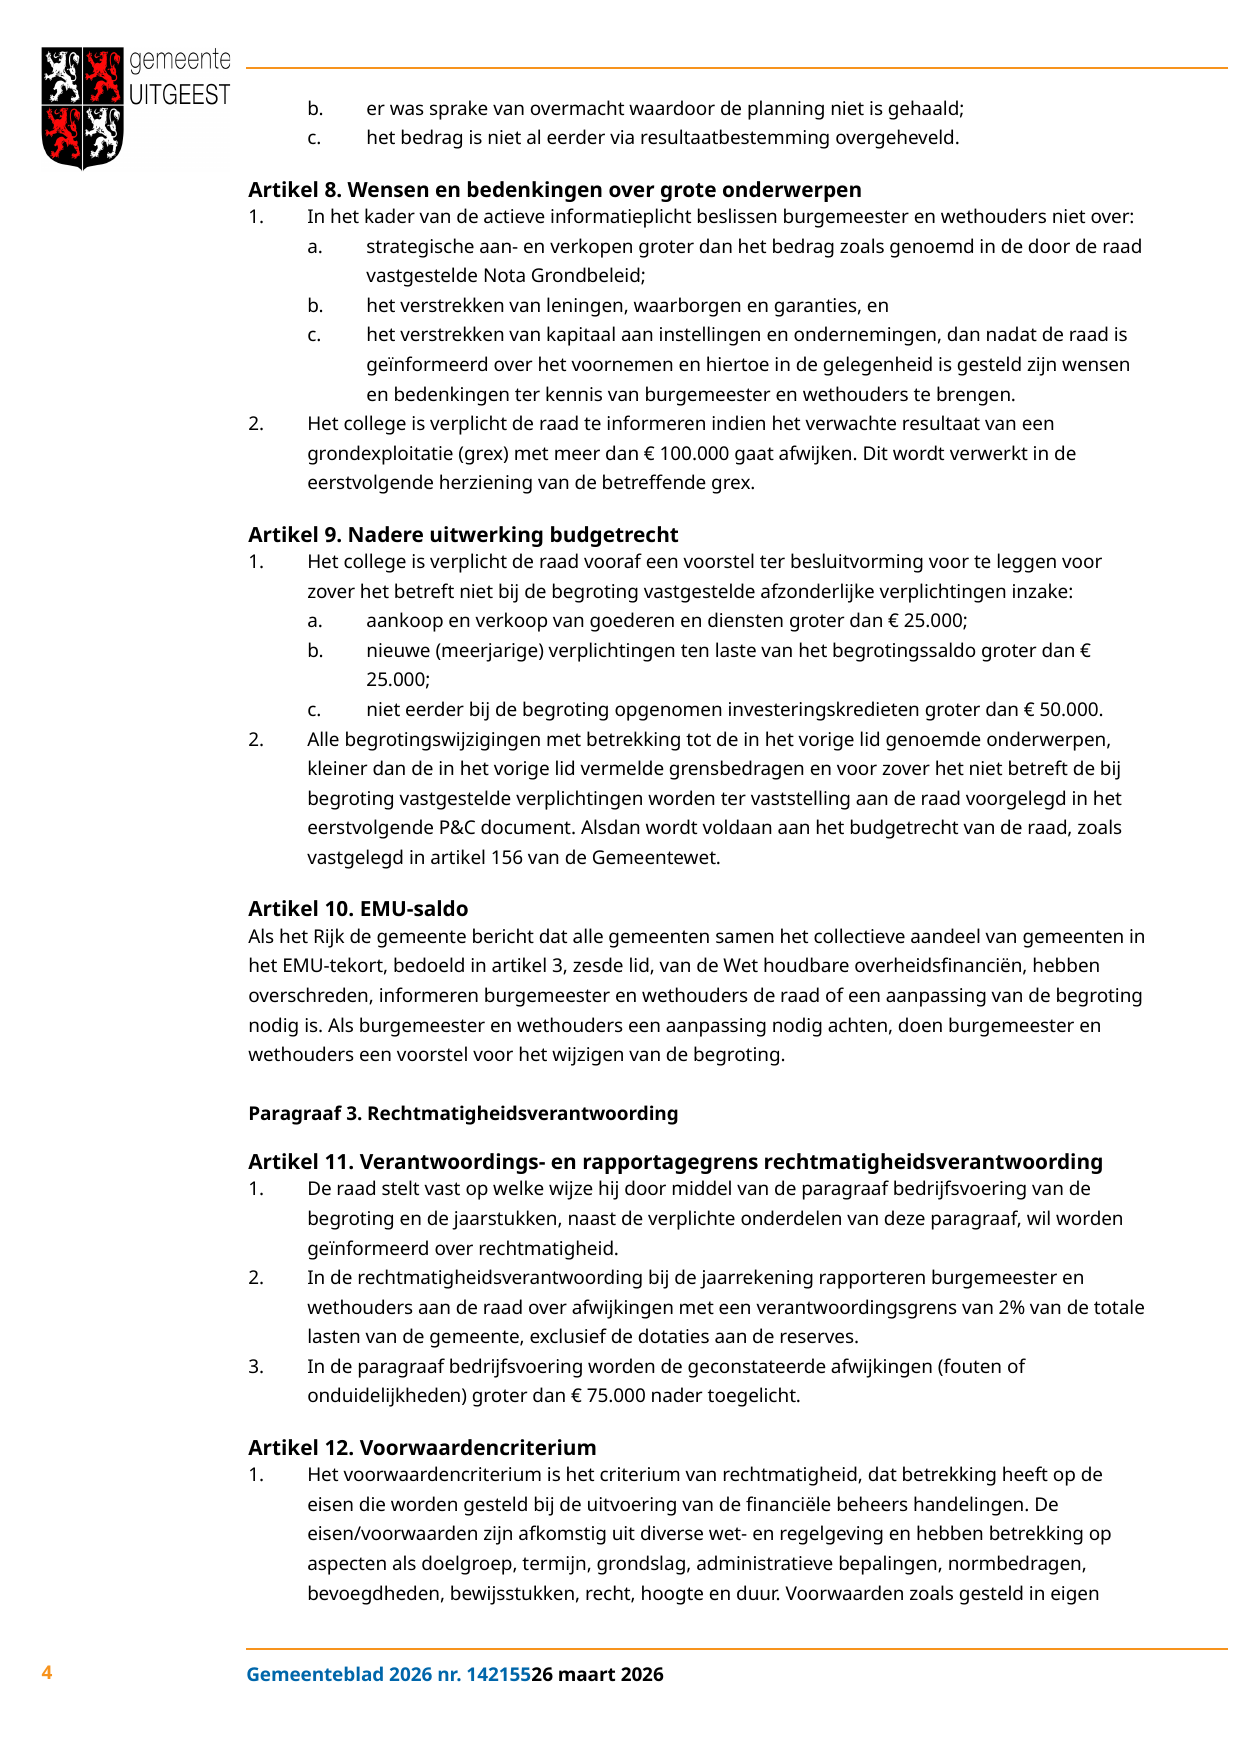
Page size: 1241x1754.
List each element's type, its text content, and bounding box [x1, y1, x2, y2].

list In de rechtmatigheidsverantwoording bij de jaarrekening rapporteren burgemeester en wethouders aan de raad over afwijkingen met een verantwoordingsgrens van 2% van de totale lasten van de gemeente, exclusief de dotaties aan de reserves. [248, 1264, 1152, 1349]
list Alle begrotingswijzigingen met betrekking tot de in het vorige lid genoemde onderwerpen, kleiner dan de in het vorige lid vermelde grensbedragen en voor zover het niet betreft de bij begroting vastgestelde verplichtingen worden ter vaststelling aan de raad voorgelegd in het eerstvolgende P&C document. Alsdan wordt voldaan aan het budgetrecht van de raad, zoals vastgelegd in artikel 156 van de Gemeentewet. [248, 726, 1152, 870]
picture [41, 47, 231, 172]
list De raad stelt vast op welke wijze hij door middel van de paragraaf bedrijfsvoering van de begroting en de jaarstukken, naast de verplichte onderdelen van deze paragraaf, wil worden geïnformeerd over rechtmatigheid. [248, 1176, 1152, 1260]
list het verstrekken van leningen, waarborgen en garanties, en [307, 292, 1152, 318]
list aankoop en verkoop van goederen en diensten groter dan € 25.000; [307, 607, 1152, 633]
text Als het Rijk de gemeente bericht dat alle gemeenten samen het collectieve aandeel van gemeenten in het EMU-tekort, bedoeld in artikel 3, zesde lid, van de Wet houdbare overheidsfinanciën, hebben overschreden, informeren burgemeester en wethouders de raad of een aanpassing van de begroting nodig is. Als burgemeester en wethouders een aanpassing nodig achten, doen burgemeester en wethouders een voorstel voor het wijzigen van de begroting. [248, 923, 1152, 1067]
list het bedrag is niet al eerder via resultaatbestemming overgeheveld. [307, 124, 1152, 150]
list In de paragraaf bedrijfsvoering worden de geconstateerde afwijkingen (fouten of onduidelijkheden) groter dan € 75.000 nader toegelicht. [248, 1353, 1152, 1408]
list Het college is verplicht de raad te informeren indien het verwachte resultaat van een grondexploitatie (grex) met meer dan € 100.000 gaat afwijken. Dit wordt verwerkt in de eerstvolgende herziening van de betreffende grex. [248, 410, 1152, 495]
list het verstrekken van kapitaal aan instellingen en ondernemingen, dan nadat de raad is geïnformeerd over het voornemen en hiertoe in de gelegenheid is gesteld zijn wensen en bedenkingen ter kennis van burgemeester en wethouders te brengen. [307, 322, 1152, 406]
text Artikel 10. EMU-saldo [248, 894, 1152, 923]
text Artikel 12. Voorwaardencriterium [248, 1433, 1152, 1461]
text Artikel 9. Nadere uitwerking budgetrecht [248, 520, 1152, 548]
list niet eerder bij de begroting opgenomen investeringskredieten groter dan € 50.000. [307, 696, 1152, 722]
list nieuwe (meerjarige) verplichtingen ten laste van het begrotingssaldo groter dan € 25.000; [307, 637, 1152, 692]
list strategische aan- en verkopen groter dan het bedrag zoals genoemd in de door de raad vastgestelde Nota Grondbeleid; [307, 233, 1152, 288]
text Paragraaf 3. Rechtmatigheidsverantwoording [248, 1101, 1152, 1126]
list Het college is verplicht de raad vooraf een voorstel ter besluitvorming voor te leggen voor zover het betreft niet bij de begroting vastgestelde afzonderlijke verplichtingen inzake: [248, 548, 1152, 604]
list er was sprake van overmacht waardoor de planning niet is gehaald; [307, 95, 1152, 121]
text Artikel 8. Wensen en bedenkingen over grote onderwerpen [248, 175, 1152, 203]
text Artikel 11. Verantwoordings- en rapportagegrens rechtmatigheidsverantwoording [248, 1147, 1152, 1176]
list In het kader van de actieve informatieplicht beslissen burgemeester en wethouders niet over: [248, 203, 1152, 229]
list Het voorwaardencriterium is het criterium van rechtmatigheid, dat betrekking heeft op de eisen die worden gesteld bij de uitvoering van de financiële beheers handelingen. De eisen/voorwaarden zijn afkomstig uit diverse wet- en regelgeving en hebben betrekking op aspecten als doelgroep, termijn, grondslag, administratieve bepalingen, normbedragen, bevoegdheden, bewijsstukken, recht, hoogte en duur. Voorwaarden zoals gesteld in eigen [248, 1461, 1152, 1606]
